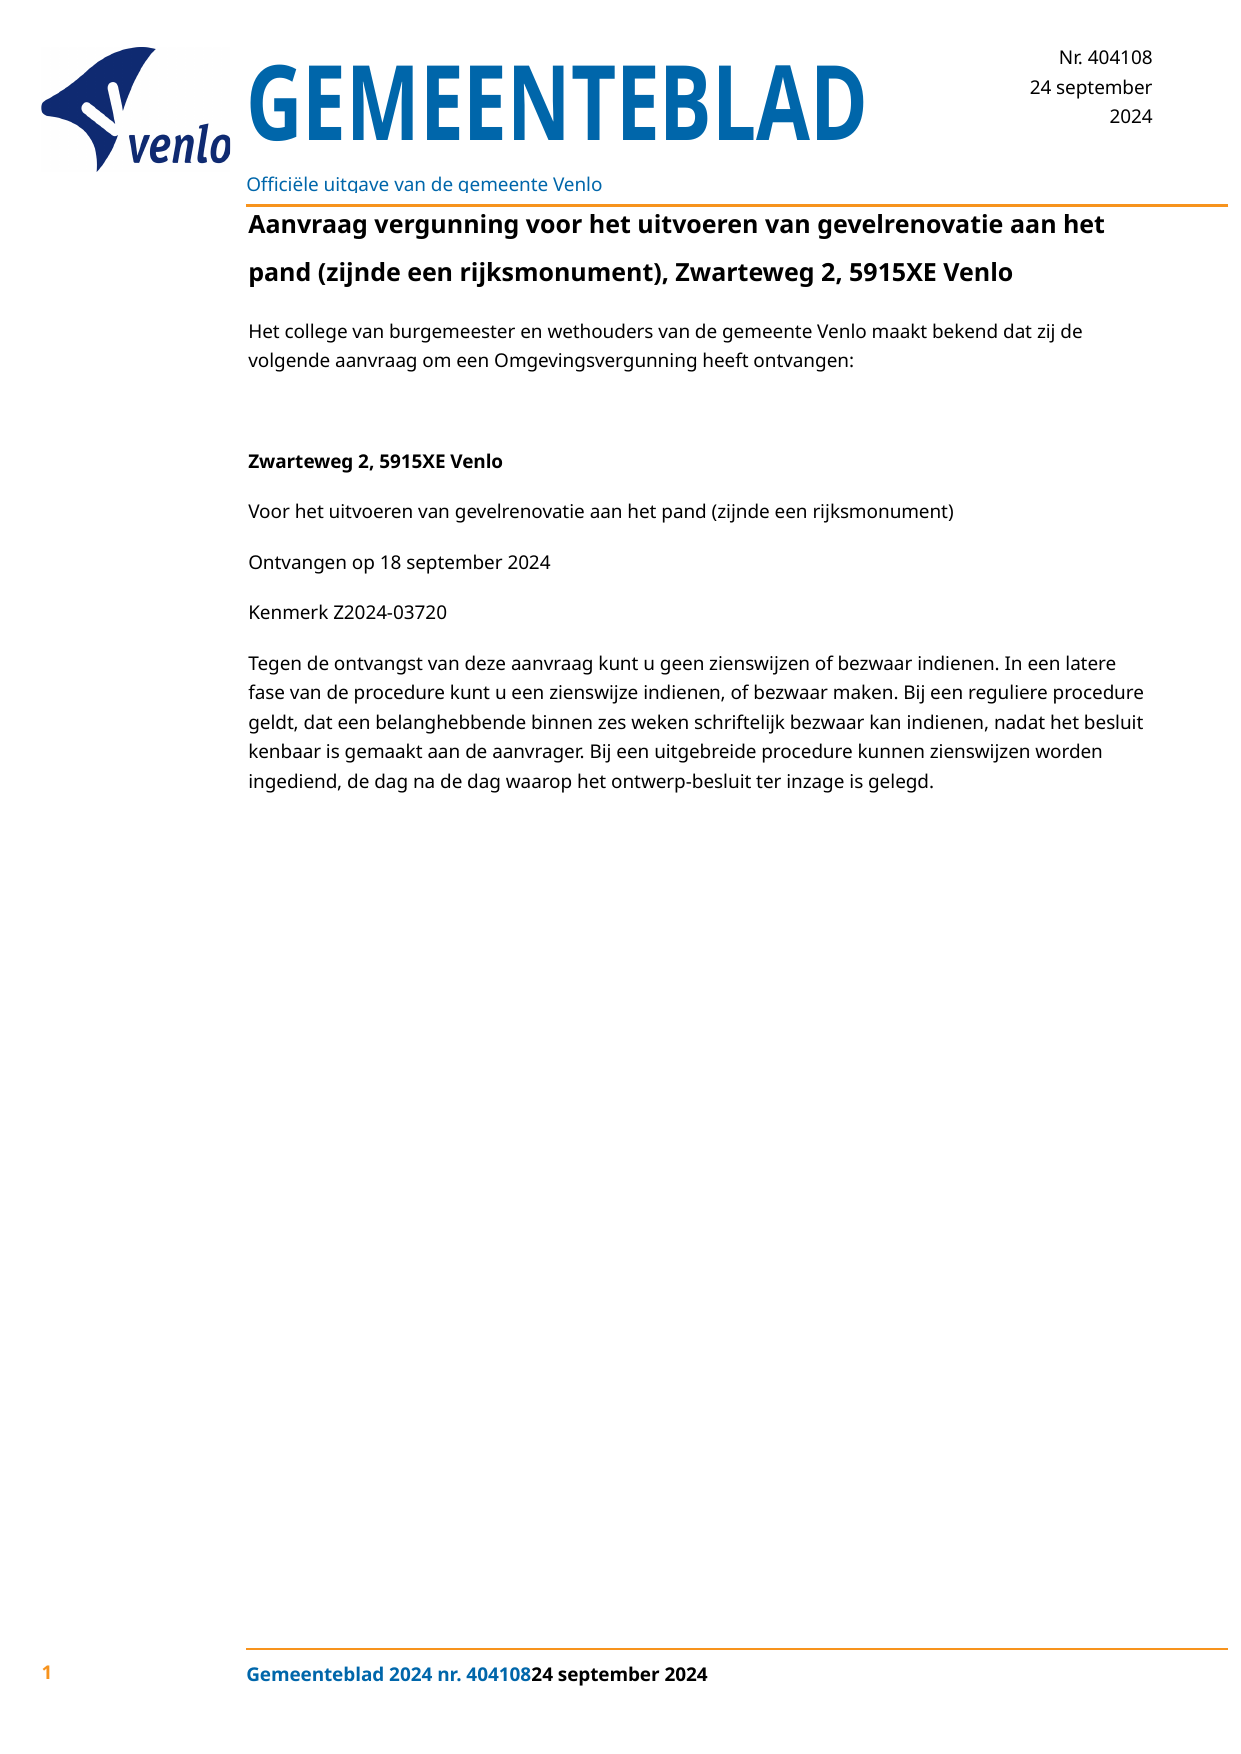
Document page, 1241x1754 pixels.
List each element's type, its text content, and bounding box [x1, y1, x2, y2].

text Tegen de ontvangst van deze aanvraag kunt u geen zienswijzen of bezwaar indienen. In een latere fase van de procedure kunt u een zienswijze indienen, of bezwaar maken. Bij een reguliere procedure geldt, dat een belanghebbende binnen zes weken schriftelijk bezwaar kan indienen, nadat het besluit kenbaar is gemaakt aan de aanvrager. Bij een uitgebreide procedure kunnen zienswijzen worden ingediend, de dag na de dag waarop het ontwerp-besluit ter inzage is gelegd. [248, 650, 1152, 794]
text Ontvangen op 18 september 2024 [248, 549, 1152, 575]
text Voor het uitvoeren van gevelrenovatie aan het pand (zijnde een rijksmonument) [248, 499, 1152, 524]
text Het college van burgemeester en wethouders van de gemeente Venlo maakt bekend dat zij de volgende aanvraag om een Omgevingsvergunning heeft ontvangen: [248, 318, 1152, 373]
picture [41, 47, 231, 172]
text Zwarteweg 2, 5915XE Venlo [248, 448, 1152, 474]
text Aanvraag vergunning voor het uitvoeren van gevelrenovatie aan het pand (zijnde een rijksmonument), Zwarteweg 2, 5915XE Venlo [248, 207, 1152, 288]
text Kenmerk Z2024-03720 [248, 599, 1152, 625]
